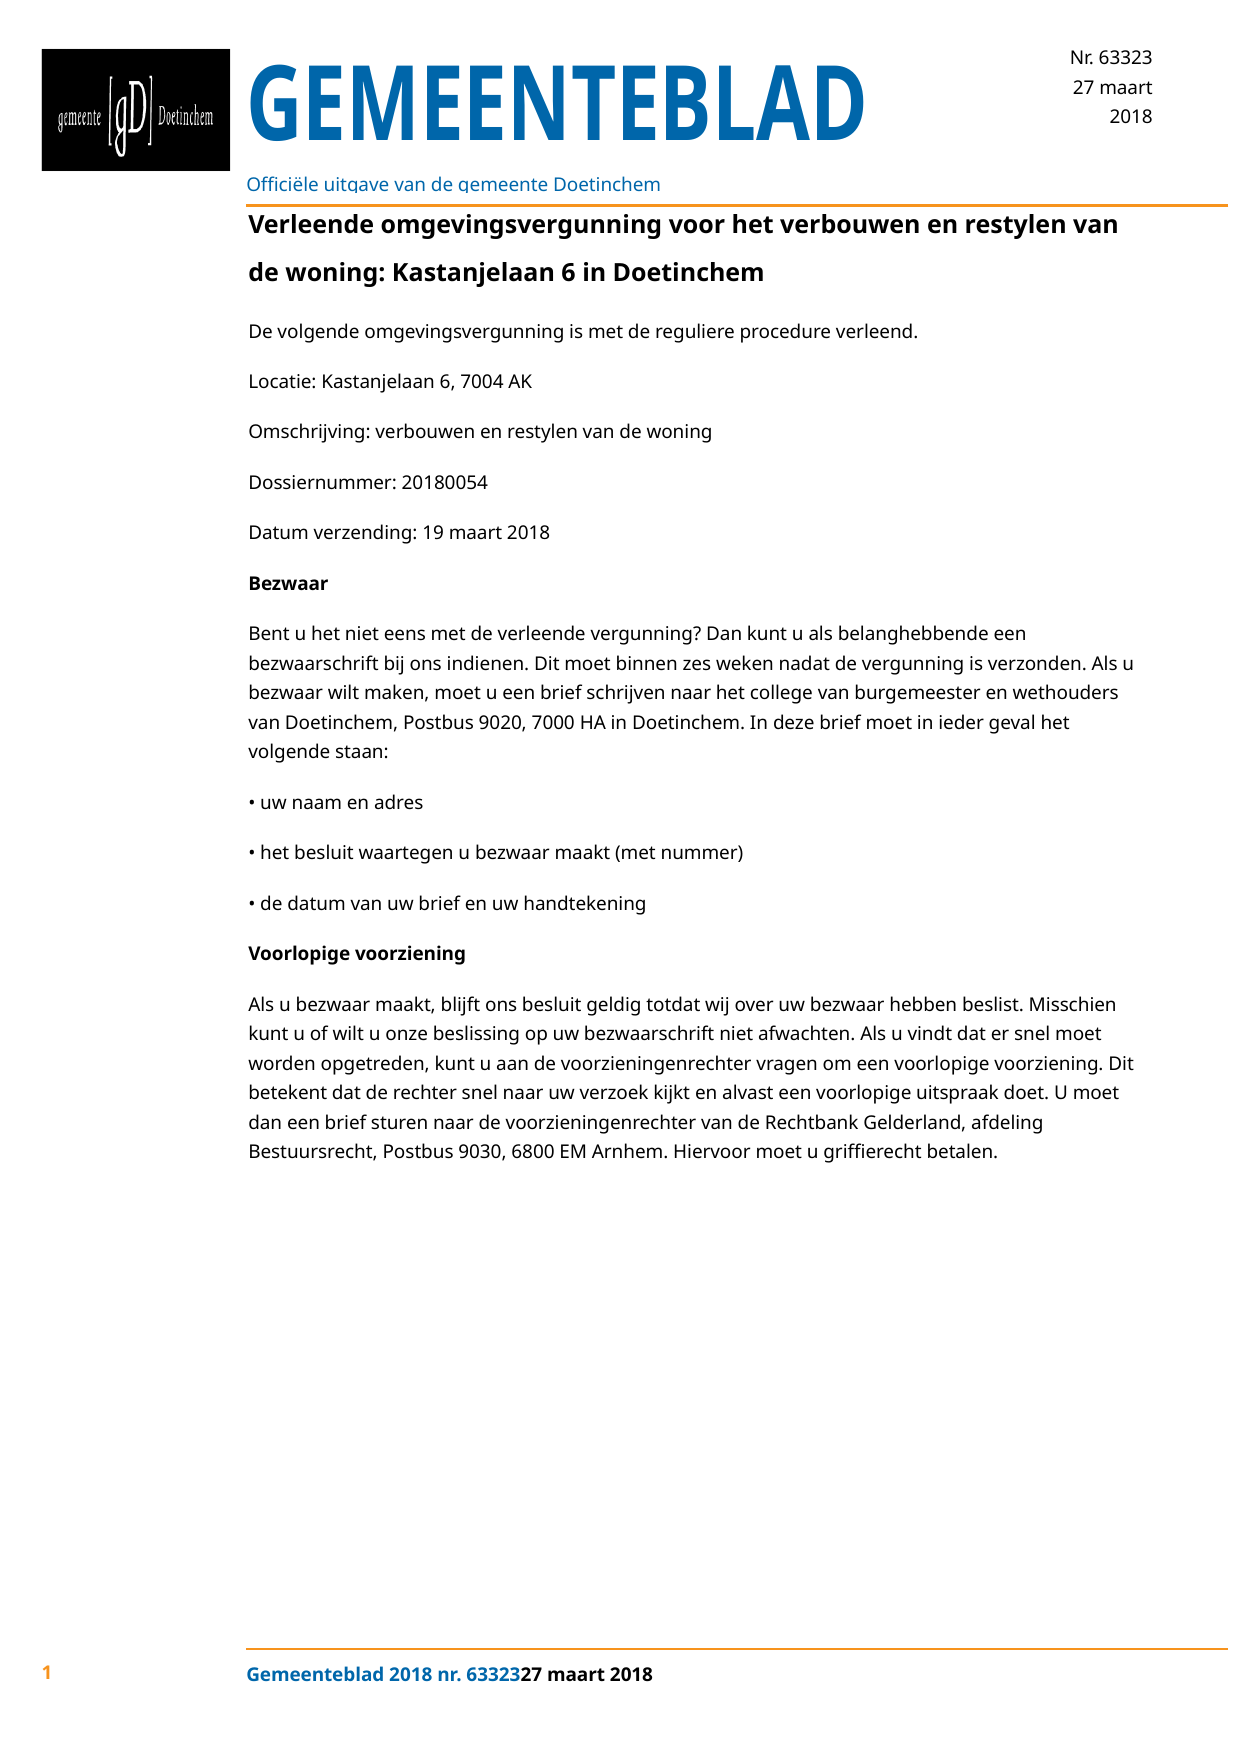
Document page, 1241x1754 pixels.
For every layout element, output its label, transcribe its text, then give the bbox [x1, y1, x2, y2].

text Als u bezwaar maakt, blijft ons besluit geldig totdat wij over uw bezwaar hebben beslist. Misschien kunt u of wilt u onze beslissing op uw bezwaarschrift niet afwachten. Als u vindt dat er snel moet worden opgetreden, kunt u aan de voorzieningenrechter vragen om een voorlopige voorziening. Dit betekent dat de rechter snel naar uw verzoek kijkt en alvast een voorlopige uitspraak doet. U moet dan een brief sturen naar de voorzieningenrechter van de Rechtbank Gelderland, afdeling Bestuursrecht, Postbus 9030, 6800 EM Arnhem. Hiervoor moet u griffierecht betalen. [248, 991, 1152, 1164]
text Dossiernummer: 20180054 [248, 469, 1152, 495]
text Voorlopige voorziening [248, 940, 1152, 966]
text Verleende omgevingsvergunning voor het verbouwen en restylen van de woning: Kastanjelaan 6 in Doetinchem [248, 207, 1152, 288]
text • de datum van uw brief en uw handtekening [248, 890, 1152, 916]
text Bezwaar [248, 570, 1152, 596]
text Omschrijving: verbouwen en restylen van de woning [248, 419, 1152, 444]
text De volgende omgevingsvergunning is met de reguliere procedure verleend. [248, 318, 1152, 344]
text • uw naam en adres [248, 789, 1152, 815]
text Datum verzending: 19 maart 2018 [248, 519, 1152, 545]
text • het besluit waartegen u bezwaar maakt (met nummer) [248, 839, 1152, 865]
picture [41, 47, 231, 172]
text Bent u het niet eens met de verleende vergunning? Dan kunt u als belanghebbende een bezwaarschrift bij ons indienen. Dit moet binnen zes weken nadat de vergunning is verzonden. Als u bezwaar wilt maken, moet u een brief schrijven naar het college van burgemeester en wethouders van Doetinchem, Postbus 9020, 7000 HA in Doetinchem. In deze brief moet in ieder geval het volgende staan: [248, 620, 1152, 764]
text Locatie: Kastanjelaan 6, 7004 AK [248, 368, 1152, 394]
